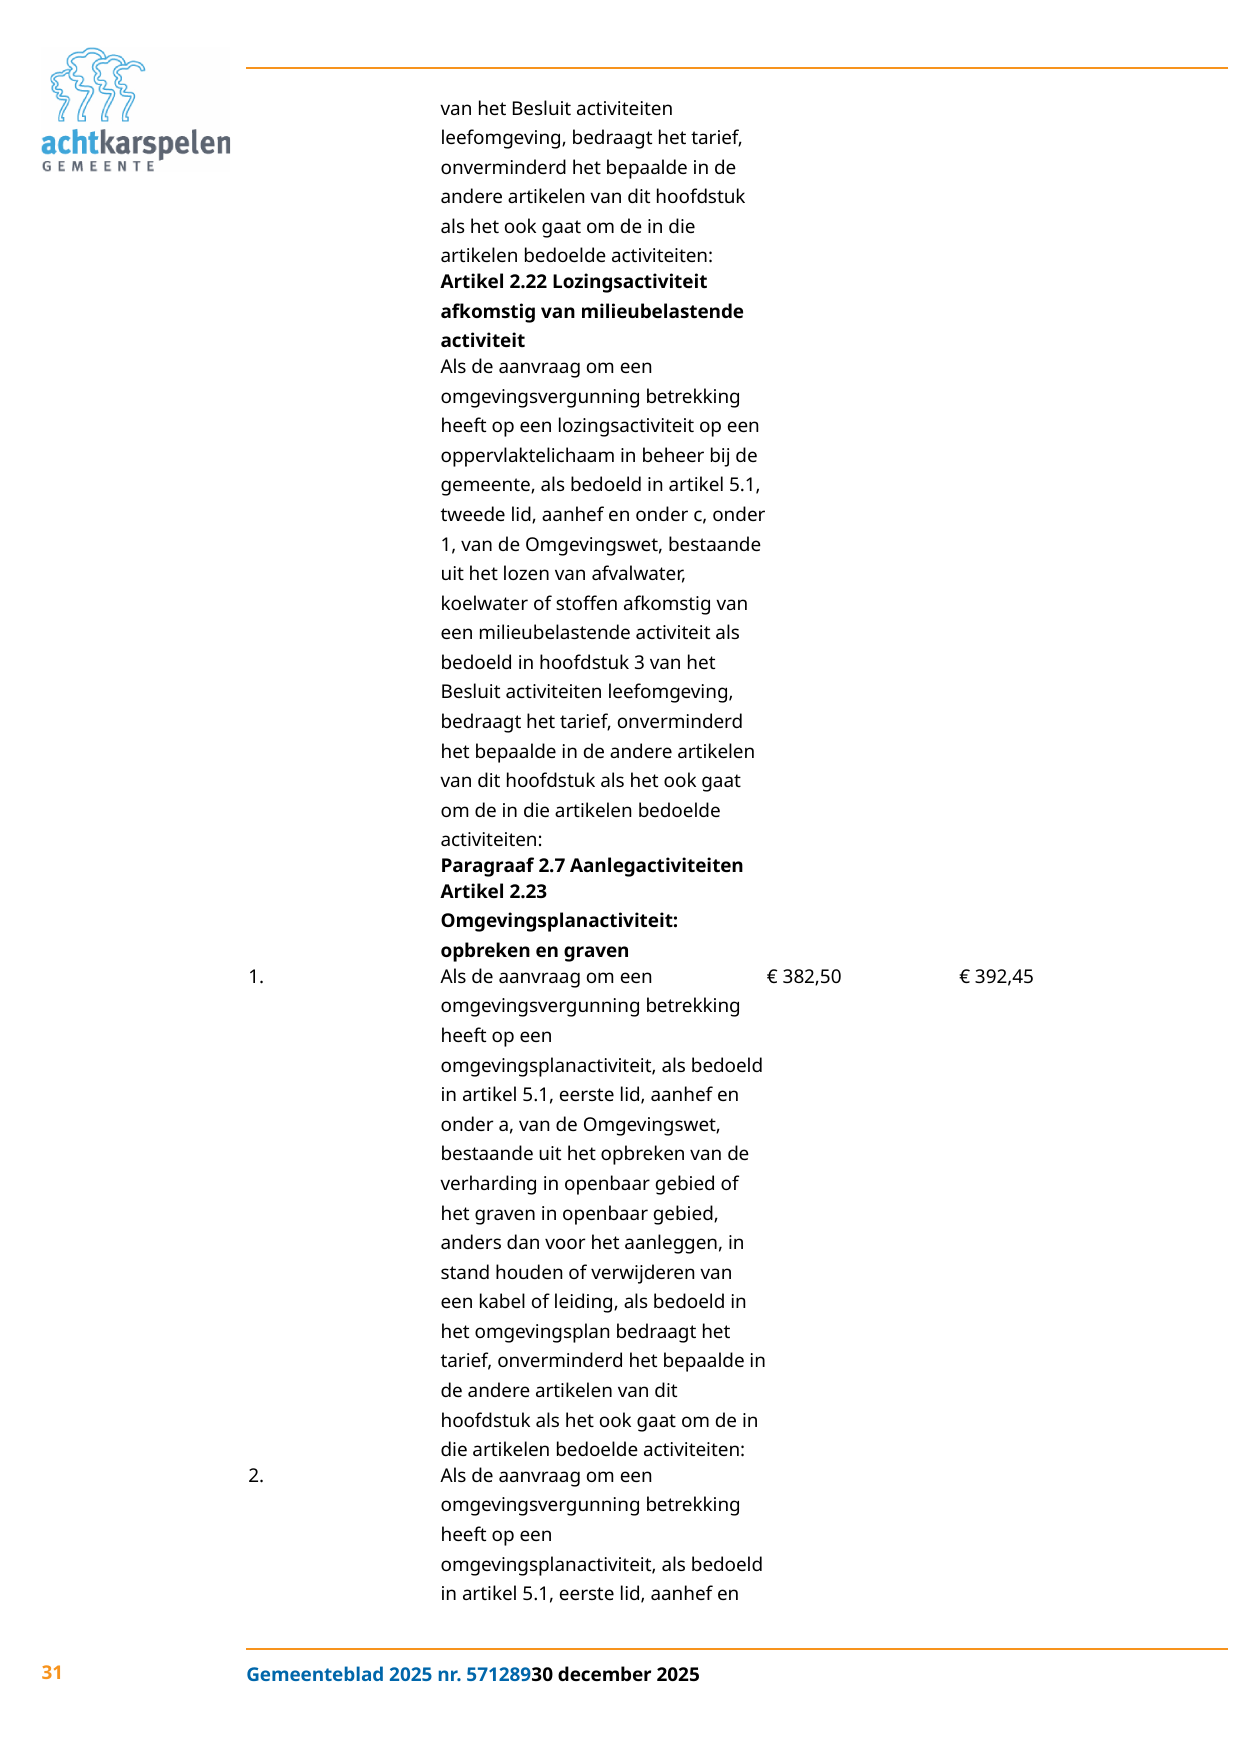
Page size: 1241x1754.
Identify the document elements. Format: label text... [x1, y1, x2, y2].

table_cell [767, 1462, 959, 1606]
table_cell 2. [248, 1462, 440, 1606]
table_cell [248, 853, 440, 878]
picture [41, 47, 231, 172]
table_cell [248, 95, 440, 268]
table_cell [248, 353, 440, 852]
table_cell [767, 878, 959, 963]
table_cell 1. [248, 963, 440, 1462]
table_cell [959, 878, 1152, 963]
table_cell [248, 878, 440, 963]
table_cell [959, 353, 1152, 852]
table_cell Als de aanvraag om een omgevingsvergunning betrekking heeft op een lozingsactiviteit op een oppervlaktelichaam in beheer bij de gemeente, als bedoeld in artikel 5.1, tweede lid, aanhef en onder c, onder 1, van de Omgevingswet, bestaande uit het lozen van afvalwater, koelwater of stoffen afkomstig van een milieubelastende activiteit als bedoeld in hoofdstuk 3 van het Besluit activiteiten leefomgeving, bedraagt het tarief, onverminderd het bepaalde in de andere artikelen van dit hoofdstuk als het ook gaat om de in die artikelen bedoelde activiteiten: [440, 353, 767, 852]
table_cell Paragraaf 2.7 Aanlegactiviteiten [440, 853, 767, 878]
table_cell [767, 353, 959, 852]
table_cell Als de aanvraag om een omgevingsvergunning betrekking heeft op een omgevingsplanactiviteit, als bedoeld in artikel 5.1, eerste lid, aanhef en [440, 1462, 767, 1606]
table_cell [959, 1462, 1152, 1606]
table_cell Artikel 2.22 Lozingsactiviteit afkomstig van milieubelastende activiteit [440, 269, 767, 353]
table_cell [248, 269, 440, 353]
table_cell € 382,50 [767, 963, 959, 1462]
table_cell € 392,45 [959, 963, 1152, 1462]
table_cell [767, 853, 959, 878]
table_cell Als de aanvraag om een omgevingsvergunning betrekking heeft op een omgevingsplanactiviteit, als bedoeld in artikel 5.1, eerste lid, aanhef en onder a, van de Omgevingswet, bestaande uit het opbreken van de verharding in openbaar gebied of het graven in openbaar gebied, anders dan voor het aanleggen, in stand houden of verwijderen van een kabel of leiding, als bedoeld in het omgevingsplan bedraagt het tarief, onverminderd het bepaalde in de andere artikelen van dit hoofdstuk als het ook gaat om de in die artikelen bedoelde activiteiten: [440, 963, 767, 1462]
table_cell [767, 95, 959, 268]
table_cell Artikel 2.23 Omgevingsplanactiviteit: opbreken en graven [440, 878, 767, 963]
table_cell [767, 269, 959, 353]
table_cell [959, 853, 1152, 878]
table_cell van het Besluit activiteiten leefomgeving, bedraagt het tarief, onverminderd het bepaalde in de andere artikelen van dit hoofdstuk als het ook gaat om de in die artikelen bedoelde activiteiten: [440, 95, 767, 268]
table_cell [959, 269, 1152, 353]
table_cell [959, 95, 1152, 268]
